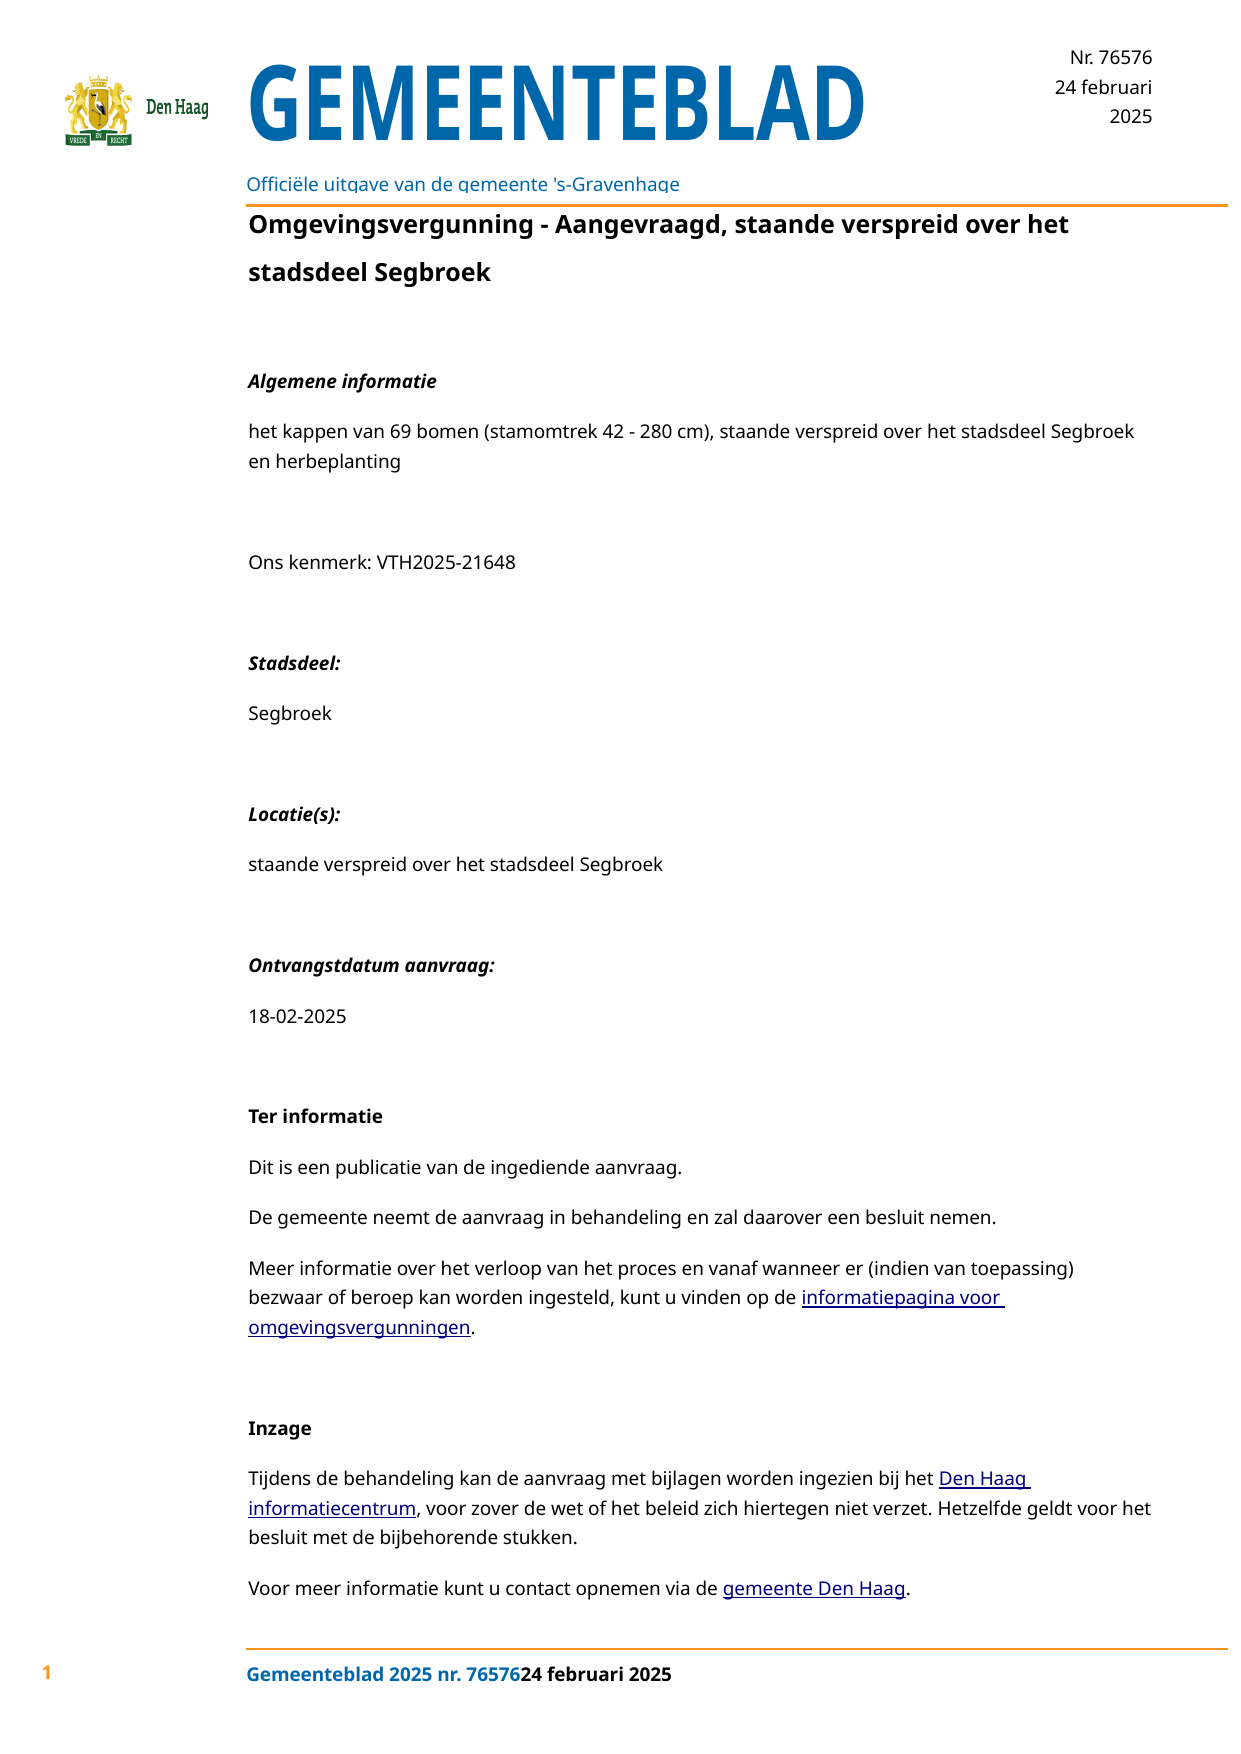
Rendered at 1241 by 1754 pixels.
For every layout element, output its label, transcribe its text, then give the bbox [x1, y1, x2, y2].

text Omgevingsvergunning - Aangevraagd, staande verspreid over het stadsdeel Segbroek [248, 207, 1152, 288]
text Locatie(s): [248, 801, 1152, 827]
text Segbroek [248, 700, 1152, 726]
text Ontvangstdatum aanvraag: [248, 952, 1152, 978]
text Algemene informatie [248, 368, 1152, 394]
text staande verspreid over het stadsdeel Segbroek [248, 852, 1152, 877]
text 18-02-2025 [248, 1003, 1152, 1029]
text Tijdens de behandeling kan de aanvraag met bijlagen worden ingezien bij het Den Haag informatiecentrum, voor zover de wet of het beleid zich hiertegen niet verzet. Hetzelfde geldt voor het besluit met de bijbehorende stukken. [248, 1465, 1152, 1550]
text Ter informatie [248, 1104, 1152, 1129]
text Ons kenmerk: VTH2025-21648 [248, 549, 1152, 575]
picture [41, 47, 231, 172]
text Voor meer informatie kunt u contact opnemen via de gemeente Den Haag. [248, 1575, 1152, 1601]
text Stadsdeel: [248, 650, 1152, 676]
text Meer informatie over het verloop van het proces en vanaf wanneer er (indien van toepassing) bezwaar of beroep kan worden ingesteld, kunt u vinden op de informatiepagina voor omgevingsvergunningen. [248, 1255, 1152, 1340]
text De gemeente neemt de aanvraag in behandeling en zal daarover een besluit nemen. [248, 1204, 1152, 1230]
text Inzage [248, 1415, 1152, 1441]
text Dit is een publicatie van de ingediende aanvraag. [248, 1154, 1152, 1180]
text het kappen van 69 bomen (stamomtrek 42 - 280 cm), staande verspreid over het stadsdeel Segbroek en herbeplanting [248, 419, 1152, 474]
